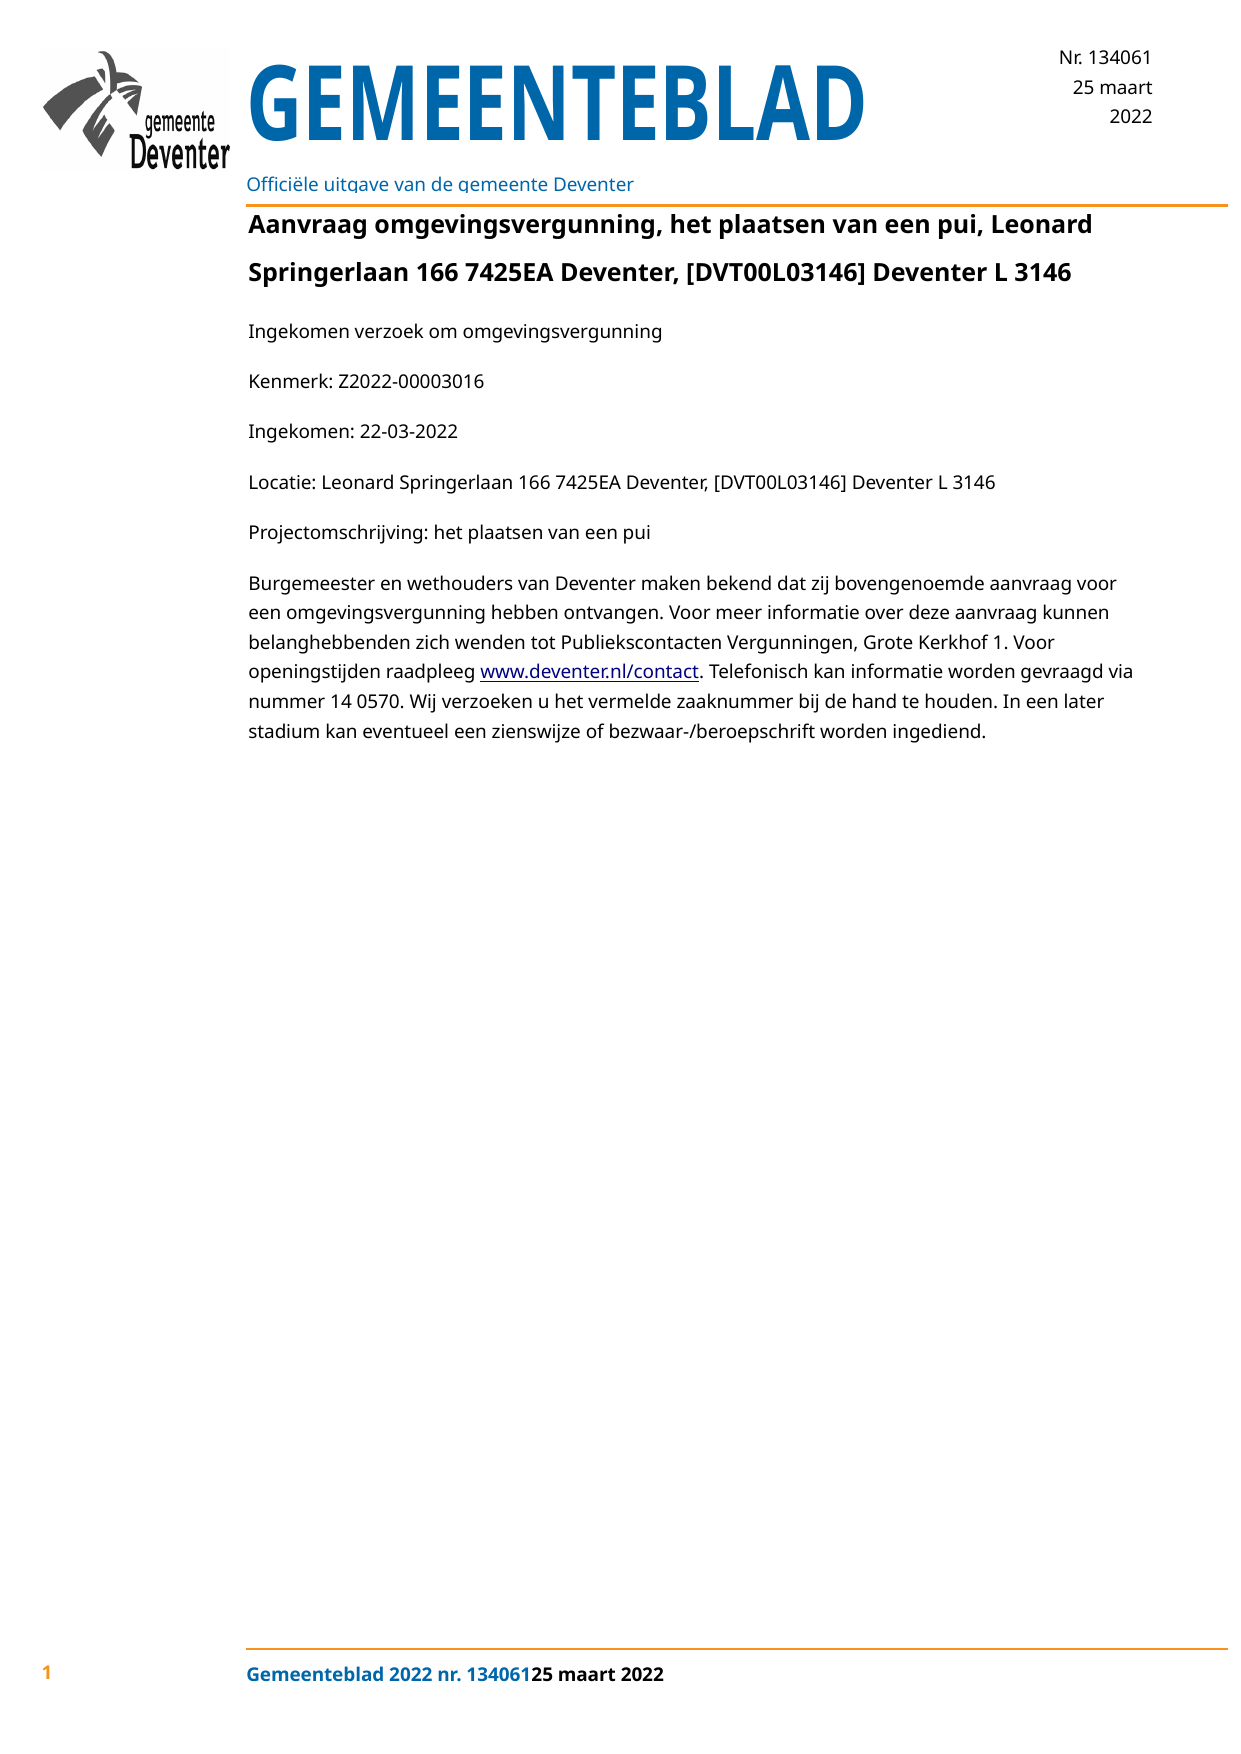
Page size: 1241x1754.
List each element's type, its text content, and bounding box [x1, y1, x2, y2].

text Burgemeester en wethouders van Deventer maken bekend dat zij bovengenoemde aanvraag voor een omgevingsvergunning hebben ontvangen. Voor meer informatie over deze aanvraag kunnen belanghebbenden zich wenden tot Publiekscontacten Vergunningen, Grote Kerkhof 1. Voor openingstijden raadpleeg www.deventer.nl/contact. Telefonisch kan informatie worden gevraagd via nummer 14 0570. Wij verzoeken u het vermelde zaaknummer bij de hand te houden. In een later stadium kan eventueel een zienswijze of bezwaar-/beroepschrift worden ingediend. [248, 570, 1152, 744]
picture [41, 47, 231, 172]
text Ingekomen: 22-03-2022 [248, 419, 1152, 444]
text Projectomschrijving: het plaatsen van een pui [248, 519, 1152, 545]
text Aanvraag omgevingsvergunning, het plaatsen van een pui, Leonard Springerlaan 166 7425EA Deventer, [DVT00L03146] Deventer L 3146 [248, 207, 1152, 288]
text Ingekomen verzoek om omgevingsvergunning [248, 318, 1152, 344]
text Locatie: Leonard Springerlaan 166 7425EA Deventer, [DVT00L03146] Deventer L 3146 [248, 469, 1152, 495]
text Kenmerk: Z2022-00003016 [248, 368, 1152, 394]
